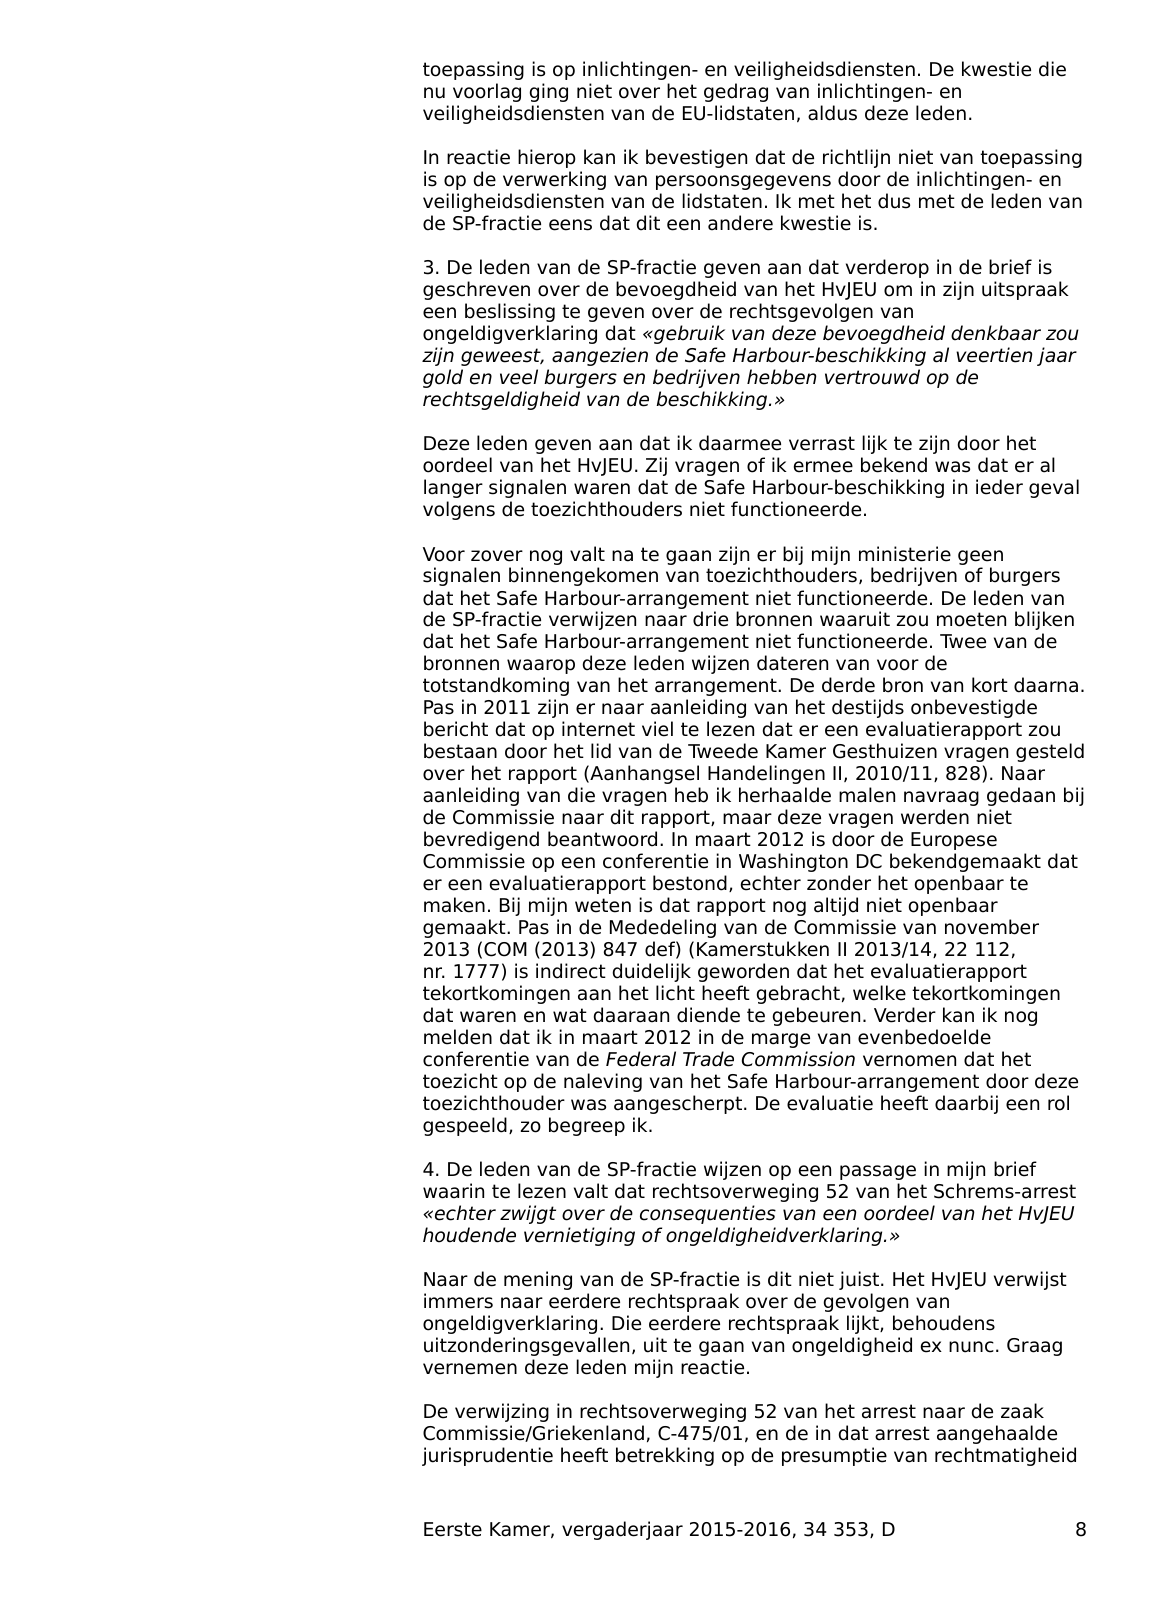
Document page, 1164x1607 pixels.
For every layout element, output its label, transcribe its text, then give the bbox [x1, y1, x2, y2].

text In reactie hierop kan ik bevestigen dat de richtlijn niet van toepassing is op de verwerking van persoonsgegevens door de inlichtingen- en veiligheidsdiensten van de lidstaten. Ik met het dus met de leden van de SP-fractie eens dat dit een andere kwestie is. [422, 147, 1087, 235]
text 4. De leden van de SP-fractie wijzen op een passage in mijn brief waarin te lezen valt dat rechtsoverweging 52 van het Schrems-arrest «echter zwijgt over de consequenties van een oordeel van het HvJEU houdende vernietiging of ongeldigheidverklaring.» [422, 1159, 1087, 1247]
text Voor zover nog valt na te gaan zijn er bij mijn ministerie geen signalen binnengekomen van toezichthouders, bedrijven of burgers dat het Safe Harbour-arrangement niet functioneerde. De leden van de SP-fractie verwijzen naar drie bronnen waaruit zou moeten blijken dat het Safe Harbour-arrangement niet functioneerde. Twee van de bronnen waarop deze leden wijzen dateren van voor de totstandkoming van het arrangement. De derde bron van kort daarna. Pas in 2011 zijn er naar aanleiding van het destijds onbevestigde bericht dat op internet viel te lezen dat er een evaluatierapport zou bestaan door het lid van de Tweede Kamer Gesthuizen vragen gesteld over het rapport (Aanhangsel Handelingen II, 2010/11, 828). Naar aanleiding van die vragen heb ik herhaalde malen navraag gedaan bij de Commissie naar dit rapport, maar deze vragen werden niet bevredigend beantwoord. In maart 2012 is door de Europese Commissie op een conferentie in Washington DC bekendgemaakt dat er een evaluatierapport bestond, echter zonder het openbaar te maken. Bij mijn weten is dat rapport nog altijd niet openbaar gemaakt. Pas in de Mededeling van de Commissie van november 2013 (COM (2013) 847 def) (Kamerstukken II 2013/14, 22 112, nr. 1777) is indirect duidelijk geworden dat het evaluatierapport tekortkomingen aan het licht heeft gebracht, welke tekortkomingen dat waren en wat daaraan diende te gebeuren. Verder kan ik nog melden dat ik in maart 2012 in de marge van evenbedoelde conferentie van de Federal Trade Commission vernomen dat het toezicht op de naleving van het Safe Harbour-arrangement door deze toezichthouder was aangescherpt. De evaluatie heeft daarbij een rol gespeeld, zo begreep ik. [422, 543, 1087, 1137]
text 3. De leden van de SP-fractie geven aan dat verderop in de brief is geschreven over de bevoegdheid van het HvJEU om in zijn uitspraak een beslissing te geven over de rechtsgevolgen van ongeldigverklaring dat «gebruik van deze bevoegdheid denkbaar zou zijn geweest, aangezien de Safe Harbour-beschikking al veertien jaar gold en veel burgers en bedrijven hebben vertrouwd op de rechtsgeldigheid van de beschikking.» [422, 257, 1087, 411]
text De verwijzing in rechtsoverweging 52 van het arrest naar de zaak Commissie/Griekenland, C-475/01, en de in dat arrest aangehaalde jurisprudentie heeft betrekking op de presumptie van rechtmatigheid [422, 1401, 1087, 1467]
text Deze leden geven aan dat ik daarmee verrast lijk te zijn door het oordeel van het HvJEU. Zij vragen of ik ermee bekend was dat er al langer signalen waren dat de Safe Harbour-beschikking in ieder geval volgens de toezichthouders niet functioneerde. [422, 433, 1087, 521]
text toepassing is op inlichtingen- en veiligheidsdiensten. De kwestie die nu voorlag ging niet over het gedrag van inlichtingen- en veiligheidsdiensten van de EU-lidstaten, aldus deze leden. [422, 59, 1087, 125]
text Naar de mening van de SP-fractie is dit niet juist. Het HvJEU verwijst immers naar eerdere rechtspraak over de gevolgen van ongeldigverklaring. Die eerdere rechtspraak lijkt, behoudens uitzonderingsgevallen, uit te gaan van ongeldigheid ex nunc. Graag vernemen deze leden mijn reactie. [422, 1269, 1087, 1379]
